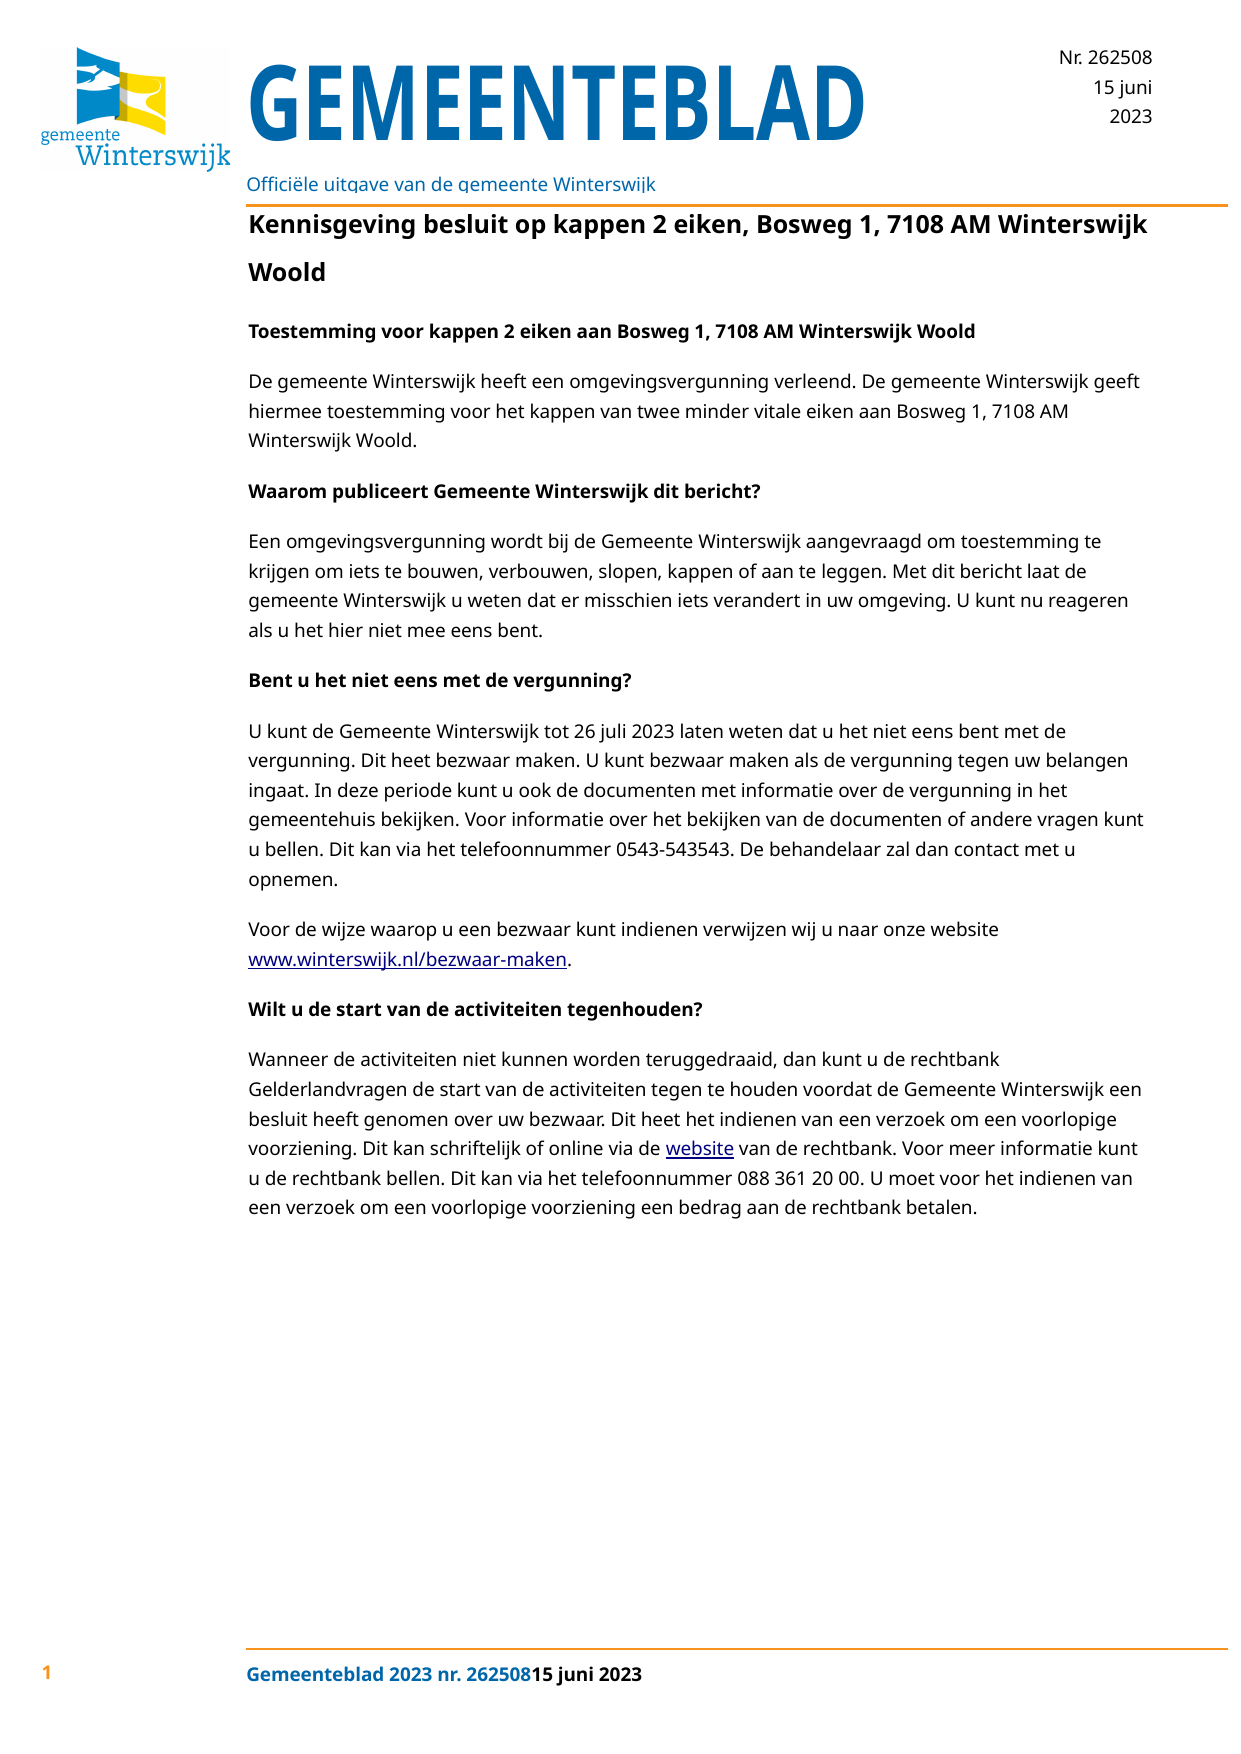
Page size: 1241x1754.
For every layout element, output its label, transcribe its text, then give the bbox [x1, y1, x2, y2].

text Waarom publiceert Gemeente Winterswijk dit bericht? [248, 478, 1152, 504]
text Wanneer de activiteiten niet kunnen worden teruggedraaid, dan kunt u de rechtbank Gelderlandvragen de start van de activiteiten tegen te houden voordat de Gemeente Winterswijk een besluit heeft genomen over uw bezwaar. Dit heet het indienen van een verzoek om een voorlopige voorziening. Dit kan schriftelijk of online via de website van de rechtbank. Voor meer informatie kunt u de rechtbank bellen. Dit kan via het telefoonnummer 088 361 20 00. U moet voor het indienen van een verzoek om een voorlopige voorziening een bedrag aan de rechtbank betalen. [248, 1047, 1152, 1220]
text Bent u het niet eens met de vergunning? [248, 667, 1152, 693]
text De gemeente Winterswijk heeft een omgevingsvergunning verleend. De gemeente Winterswijk geeft hiermee toestemming voor het kappen van twee minder vitale eiken aan Bosweg 1, 7108 AM Winterswijk Woold. [248, 368, 1152, 453]
text Wilt u de start van de activiteiten tegenhouden? [248, 996, 1152, 1022]
text Een omgevingsvergunning wordt bij de Gemeente Winterswijk aangevraagd om toestemming te krijgen om iets te bouwen, verbouwen, slopen, kappen of aan te leggen. Met dit bericht laat de gemeente Winterswijk u weten dat er misschien iets verandert in uw omgeving. U kunt nu reageren als u het hier niet mee eens bent. [248, 528, 1152, 643]
picture [41, 47, 231, 172]
picture [225, 153, 231, 162]
text U kunt de Gemeente Winterswijk tot 26 juli 2023 laten weten dat u het niet eens bent met de vergunning. Dit heet bezwaar maken. U kunt bezwaar maken als de vergunning tegen uw belangen ingaat. In deze periode kunt u ook de documenten met informatie over de vergunning in het gemeentehuis bekijken. Voor informatie over het bekijken van de documenten of andere vragen kunt u bellen. Dit kan via het telefoonnummer 0543-543543. De behandelaar zal dan contact met u opnemen. [248, 718, 1152, 892]
text Toestemming voor kappen 2 eiken aan Bosweg 1, 7108 AM Winterswijk Woold [248, 318, 1152, 344]
text Voor de wijze waarop u een bezwaar kunt indienen verwijzen wij u naar onze website www.winterswijk.nl/bezwaar-maken. [248, 916, 1152, 972]
text Kennisgeving besluit op kappen 2 eiken, Bosweg 1, 7108 AM Winterswijk Woold [248, 207, 1152, 288]
